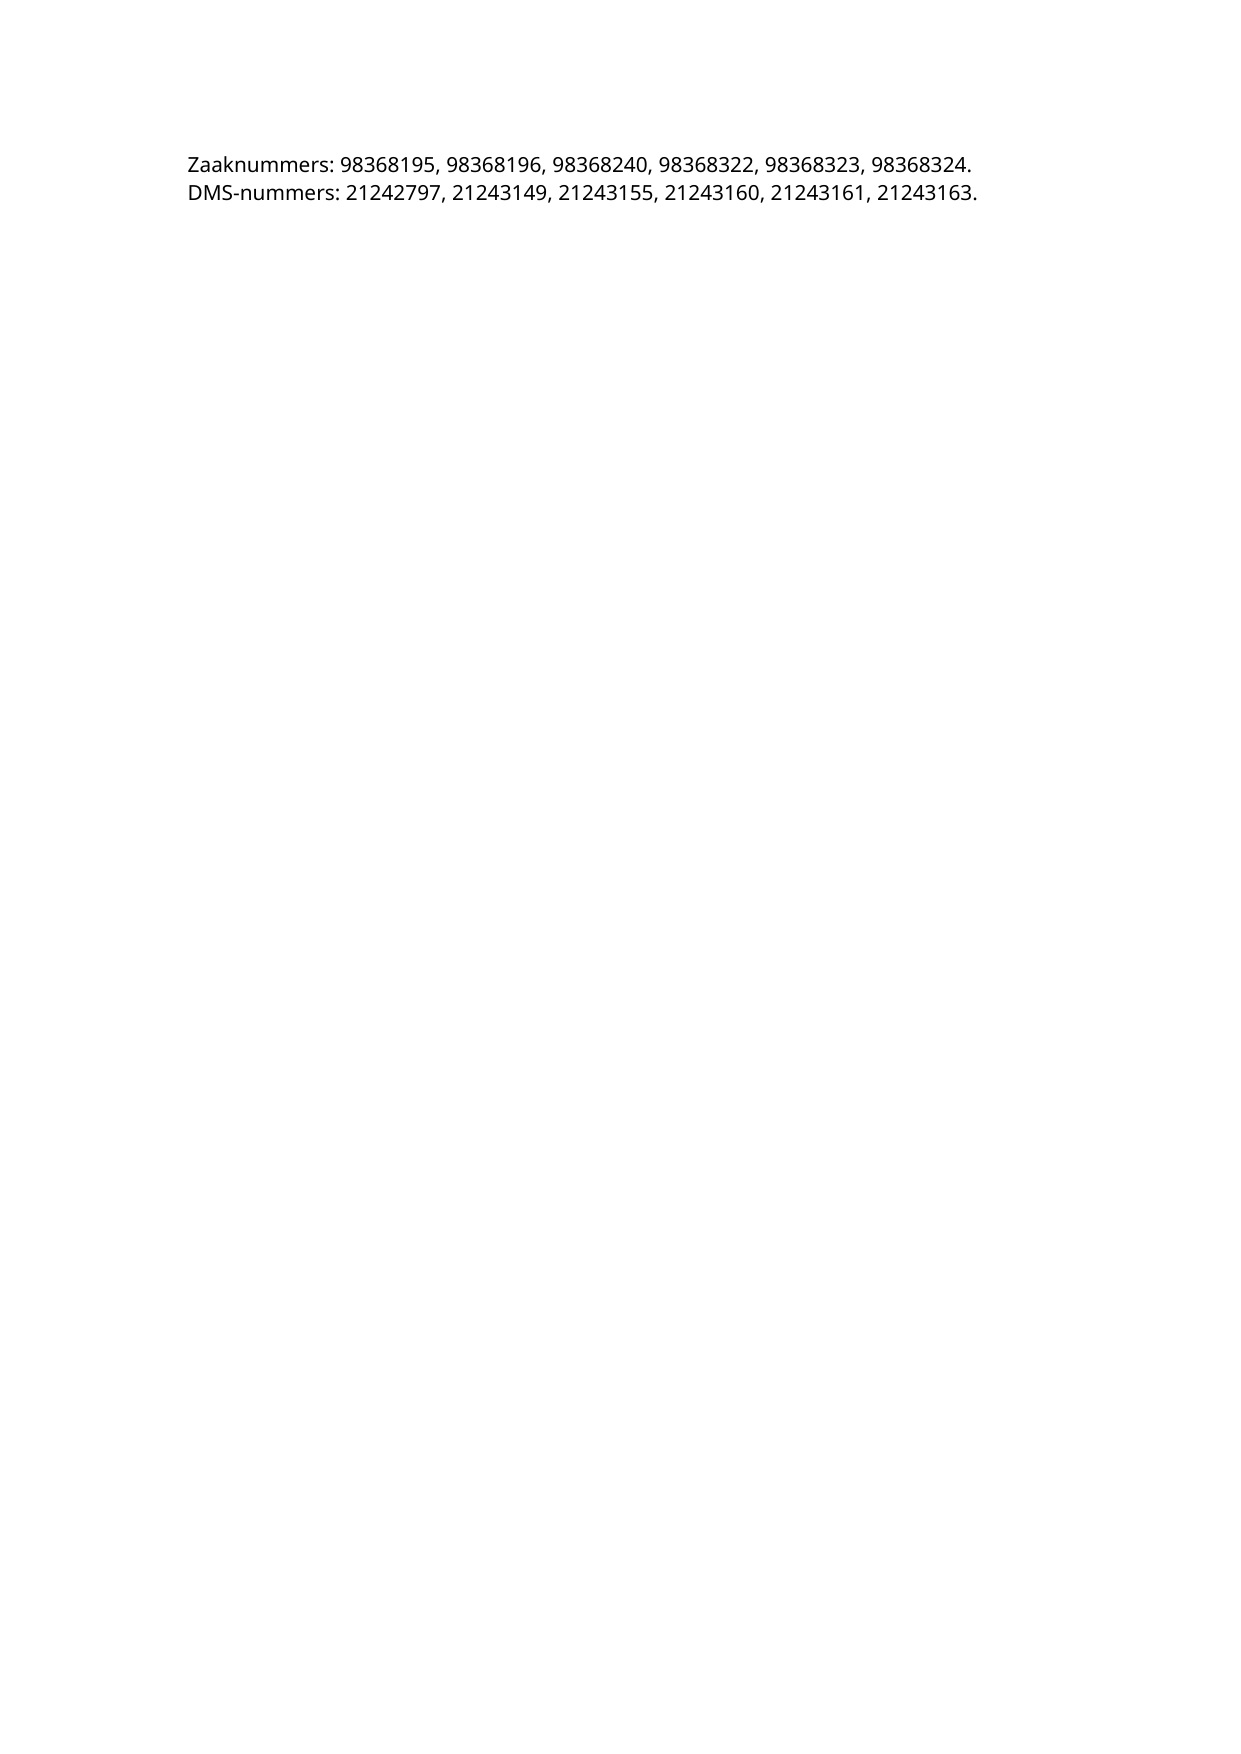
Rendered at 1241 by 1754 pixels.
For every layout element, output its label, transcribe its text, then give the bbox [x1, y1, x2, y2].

text DMS-nummers: 21242797, 21243149, 21243155, 21243160, 21243161, 21243163. [187, 178, 1053, 207]
text Zaaknummers: 98368195, 98368196, 98368240, 98368322, 98368323, 98368324. [187, 150, 1053, 178]
